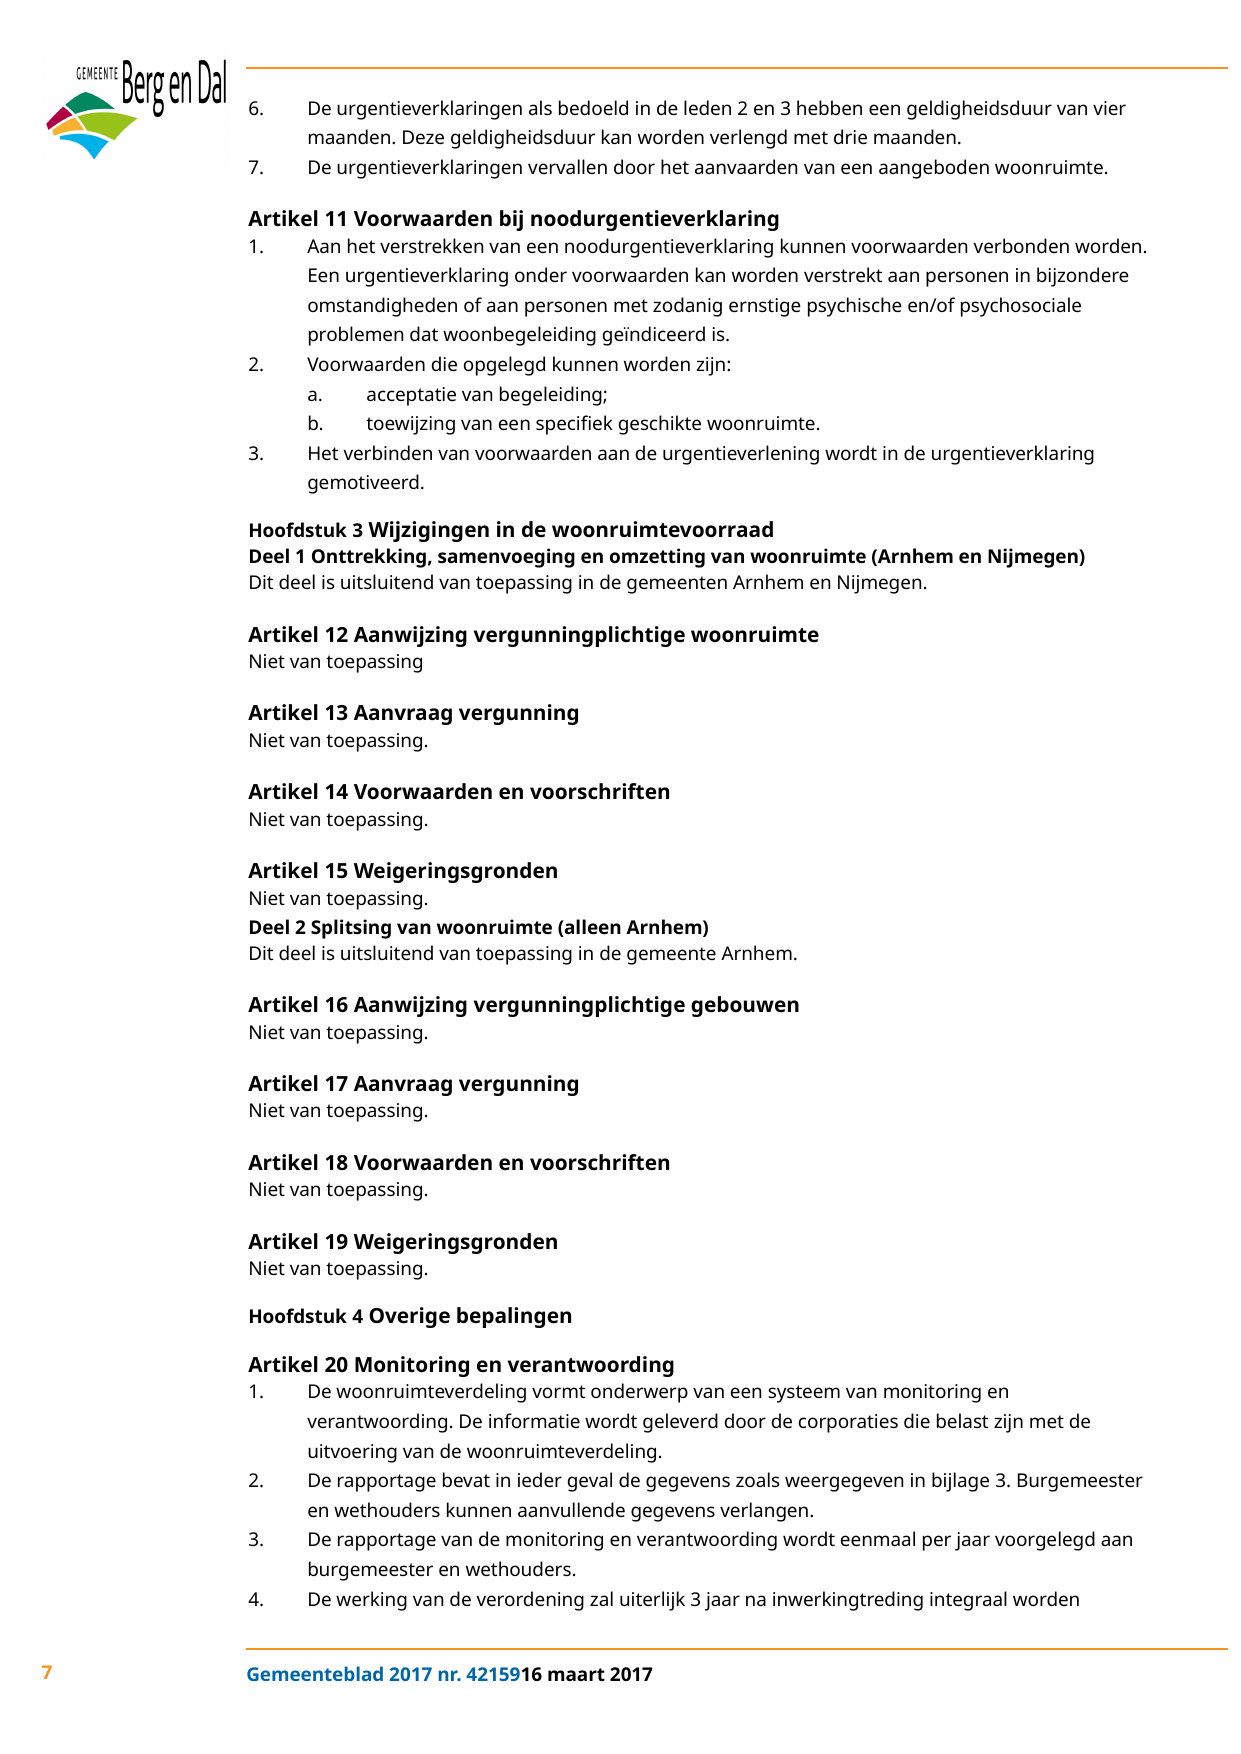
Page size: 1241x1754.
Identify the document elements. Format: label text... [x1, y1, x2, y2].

text Niet van toepassing [248, 648, 1152, 674]
list Aan het verstrekken van een noodurgentieverklaring kunnen voorwaarden verbonden worden. Een urgentieverklaring onder voorwaarden kan worden verstrekt aan personen in bijzondere omstandigheden of aan personen met zodanig ernstige psychische en/of psychosociale problemen dat woonbegeleiding geïndiceerd is. [248, 233, 1152, 347]
text Deel 1 Onttrekking, samenvoeging en omzetting van woonruimte (Arnhem en Nijmegen) [248, 543, 1152, 569]
text Artikel 16 Aanwijzing vergunningplichtige gebouwen [248, 990, 1152, 1019]
text Artikel 18 Voorwaarden en voorschriften [248, 1148, 1152, 1177]
text Niet van toepassing. [248, 1255, 1152, 1281]
text Artikel 15 Weigeringsgronden [248, 856, 1152, 885]
text Niet van toepassing. [248, 1019, 1152, 1044]
text Dit deel is uitsluitend van toepassing in de gemeente Arnhem. [248, 940, 1152, 966]
text Artikel 12 Aanwijzing vergunningplichtige woonruimte [248, 620, 1152, 648]
list acceptatie van begeleiding; [307, 381, 1152, 406]
text Artikel 13 Aanvraag vergunning [248, 698, 1152, 727]
text Niet van toepassing. [248, 1098, 1152, 1123]
text Artikel 17 Aanvraag vergunning [248, 1069, 1152, 1098]
list De rapportage bevat in ieder geval de gegevens zoals weergegeven in bijlage 3. Burgemeester en wethouders kunnen aanvullende gegevens verlangen. [248, 1467, 1152, 1523]
list Voorwaarden die opgelegd kunnen worden zijn: [248, 351, 1152, 377]
text Deel 2 Splitsing van woonruimte (alleen Arnhem) [248, 914, 1152, 940]
text Niet van toepassing. [248, 1177, 1152, 1202]
text Niet van toepassing. [248, 885, 1152, 910]
list De rapportage van de monitoring en verantwoording wordt eenmaal per jaar voorgelegd aan burgemeester en wethouders. [248, 1527, 1152, 1582]
text Artikel 14 Voorwaarden en voorschriften [248, 777, 1152, 806]
text Niet van toepassing. [248, 727, 1152, 753]
text Artikel 20 Monitoring en verantwoording [248, 1350, 1152, 1379]
text Dit deel is uitsluitend van toepassing in de gemeenten Arnhem en Nijmegen. [248, 569, 1152, 595]
list De urgentieverklaringen vervallen door het aanvaarden van een aangeboden woonruimte. [248, 154, 1152, 180]
text Artikel 11 Voorwaarden bij noodurgentieverklaring [248, 204, 1152, 233]
text Artikel 19 Weigeringsgronden [248, 1227, 1152, 1255]
picture [41, 47, 231, 172]
list De urgentieverklaringen als bedoeld in de leden 2 en 3 hebben een geldigheidsduur van vier maanden. Deze geldigheidsduur kan worden verlengd met drie maanden. [248, 95, 1152, 150]
list toewijzing van een specifiek geschikte woonruimte. [307, 410, 1152, 436]
text Hoofdstuk 4 Overige bepalingen [248, 1301, 1152, 1329]
text Niet van toepassing. [248, 806, 1152, 832]
text Hoofdstuk 3 Wijzigingen in de woonruimtevoorraad [248, 515, 1152, 543]
list Het verbinden van voorwaarden aan de urgentieverlening wordt in de urgentieverklaring gemotiveerd. [248, 440, 1152, 495]
list De woonruimteverdeling vormt onderwerp van een systeem van monitoring en verantwoording. De informatie wordt geleverd door de corporaties die belast zijn met de uitvoering van de woonruimteverdeling. [248, 1379, 1152, 1464]
list De werking van de verordening zal uiterlijk 3 jaar na inwerkingtreding integraal worden [248, 1586, 1152, 1612]
